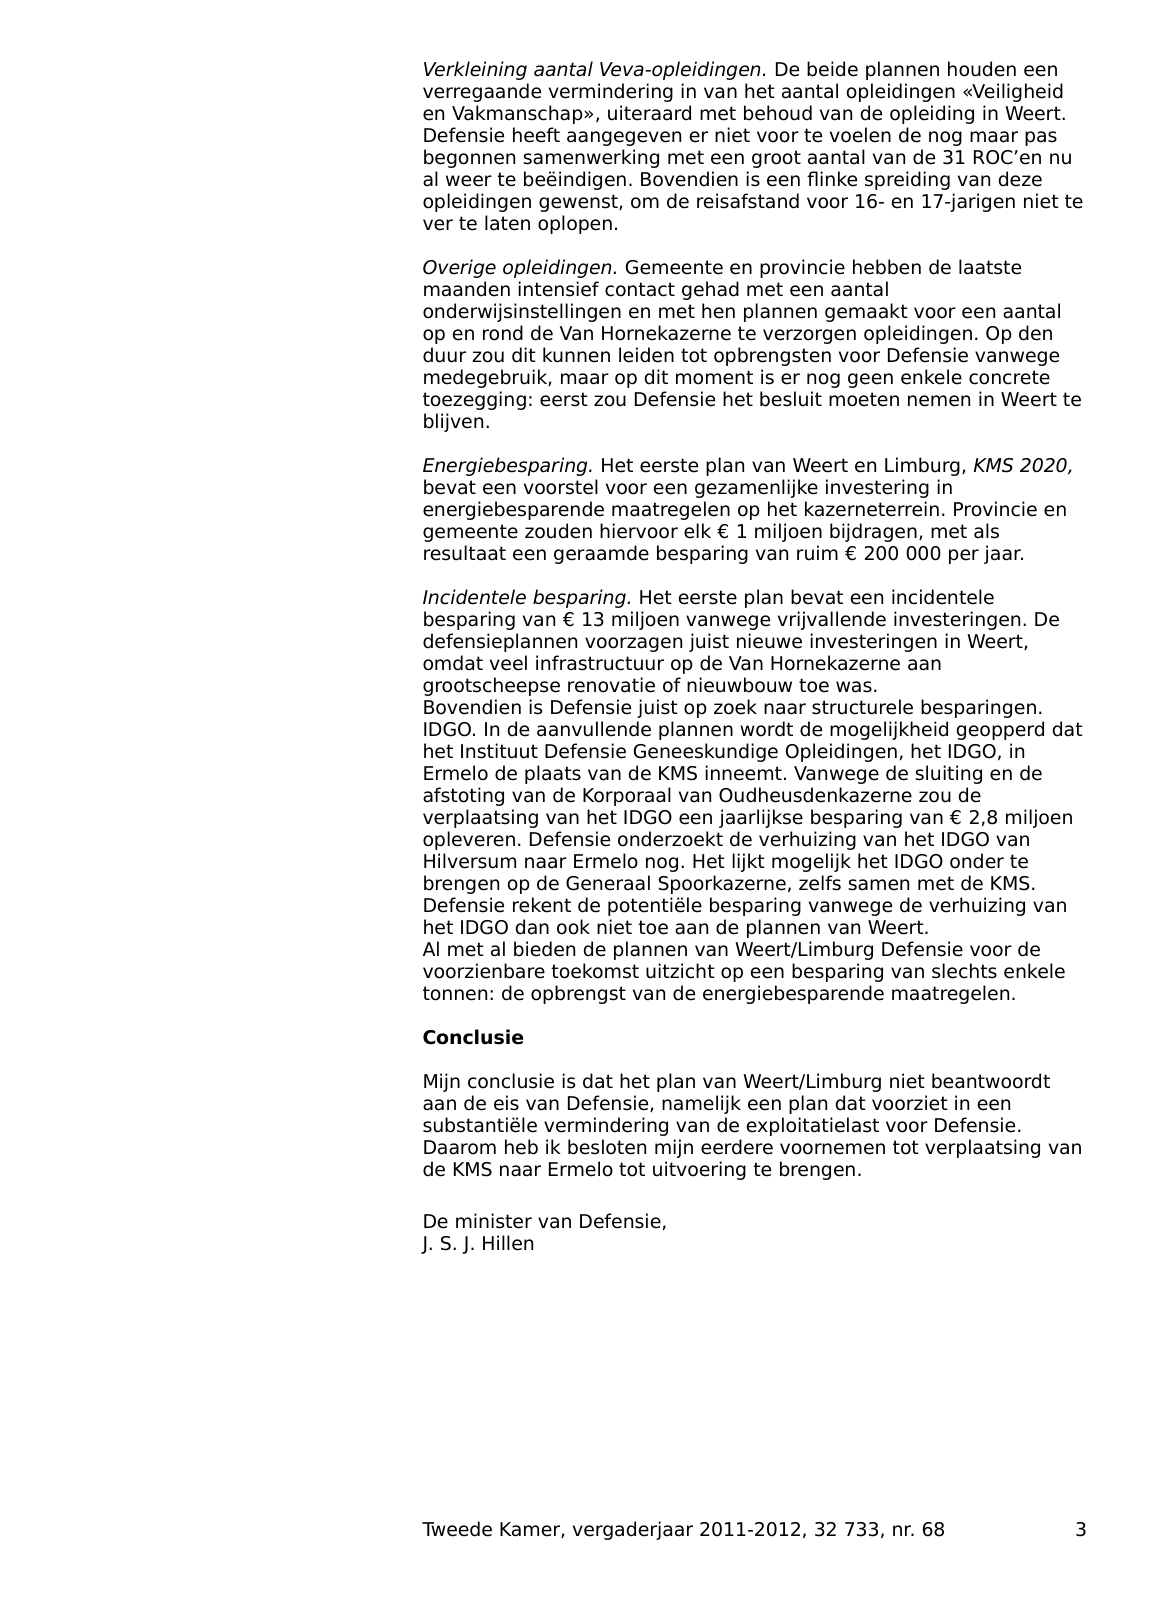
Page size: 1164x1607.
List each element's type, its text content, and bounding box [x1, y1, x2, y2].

text Energiebesparing. Het eerste plan van Weert en Limburg, KMS 2020, bevat een voorstel voor een gezamenlijke investering in energiebesparende maatregelen op het kazerneterrein. Provincie en gemeente zouden hiervoor elk € 1 miljoen bijdragen, met als resultaat een geraamde besparing van ruim € 200 000 per jaar. [422, 455, 1087, 565]
text Incidentele besparing. Het eerste plan bevat een incidentele besparing van € 13 miljoen vanwege vrijvallende investeringen. De defensieplannen voorzagen juist nieuwe investeringen in Weert, omdat veel infrastructuur op de Van Hornekazerne aan grootscheepse renovatie of nieuwbouw toe was. [422, 587, 1087, 697]
text Mijn conclusie is dat het plan van Weert/Limburg niet beantwoordt aan de eis van Defensie, namelijk een plan dat voorziet in een substantiële vermindering van de exploitatielast voor Defensie. Daarom heb ik besloten mijn eerdere voornemen tot verplaatsing van de KMS naar Ermelo tot uitvoering te brengen. [422, 1071, 1087, 1181]
text IDGO. In de aanvullende plannen wordt de mogelijkheid geopperd dat het Instituut Defensie Geneeskundige Opleidingen, het IDGO, in Ermelo de plaats van de KMS inneemt. Vanwege de sluiting en de afstoting van de Korporaal van Oudheusdenkazerne zou de verplaatsing van het IDGO een jaarlijkse besparing van € 2,8 miljoen opleveren. Defensie onderzoekt de verhuizing van het IDGO van Hilversum naar Ermelo nog. Het lijkt mogelijk het IDGO onder te brengen op de Generaal Spoorkazerne, zelfs samen met de KMS. Defensie rekent de potentiële besparing vanwege de verhuizing van het IDGO dan ook niet toe aan de plannen van Weert. [422, 719, 1087, 939]
text Bovendien is Defensie juist op zoek naar structurele besparingen. [422, 697, 1087, 719]
subtitle Conclusie [422, 1027, 1087, 1049]
text Verkleining aantal Veva-opleidingen. De beide plannen houden een verregaande vermindering in van het aantal opleidingen «Veiligheid en Vakmanschap», uiteraard met behoud van de opleiding in Weert. Defensie heeft aangegeven er niet voor te voelen de nog maar pas begonnen samenwerking met een groot aantal van de 31 ROC’en nu al weer te beëindigen. Bovendien is een flinke spreiding van deze opleidingen gewenst, om de reisafstand voor 16- en 17-jarigen niet te ver te laten oplopen. [422, 59, 1087, 235]
text De minister van Defensie, J. S. J. Hillen [422, 1211, 1087, 1255]
text Al met al bieden de plannen van Weert/Limburg Defensie voor de voorzienbare toekomst uitzicht op een besparing van slechts enkele tonnen: de opbrengst van de energiebesparende maatregelen. [422, 939, 1087, 1005]
text Overige opleidingen. Gemeente en provincie hebben de laatste maanden intensief contact gehad met een aantal onderwijsinstellingen en met hen plannen gemaakt voor een aantal op en rond de Van Hornekazerne te verzorgen opleidingen. Op den duur zou dit kunnen leiden tot opbrengsten voor Defensie vanwege medegebruik, maar op dit moment is er nog geen enkele concrete toezegging: eerst zou Defensie het besluit moeten nemen in Weert te blijven. [422, 257, 1087, 433]
